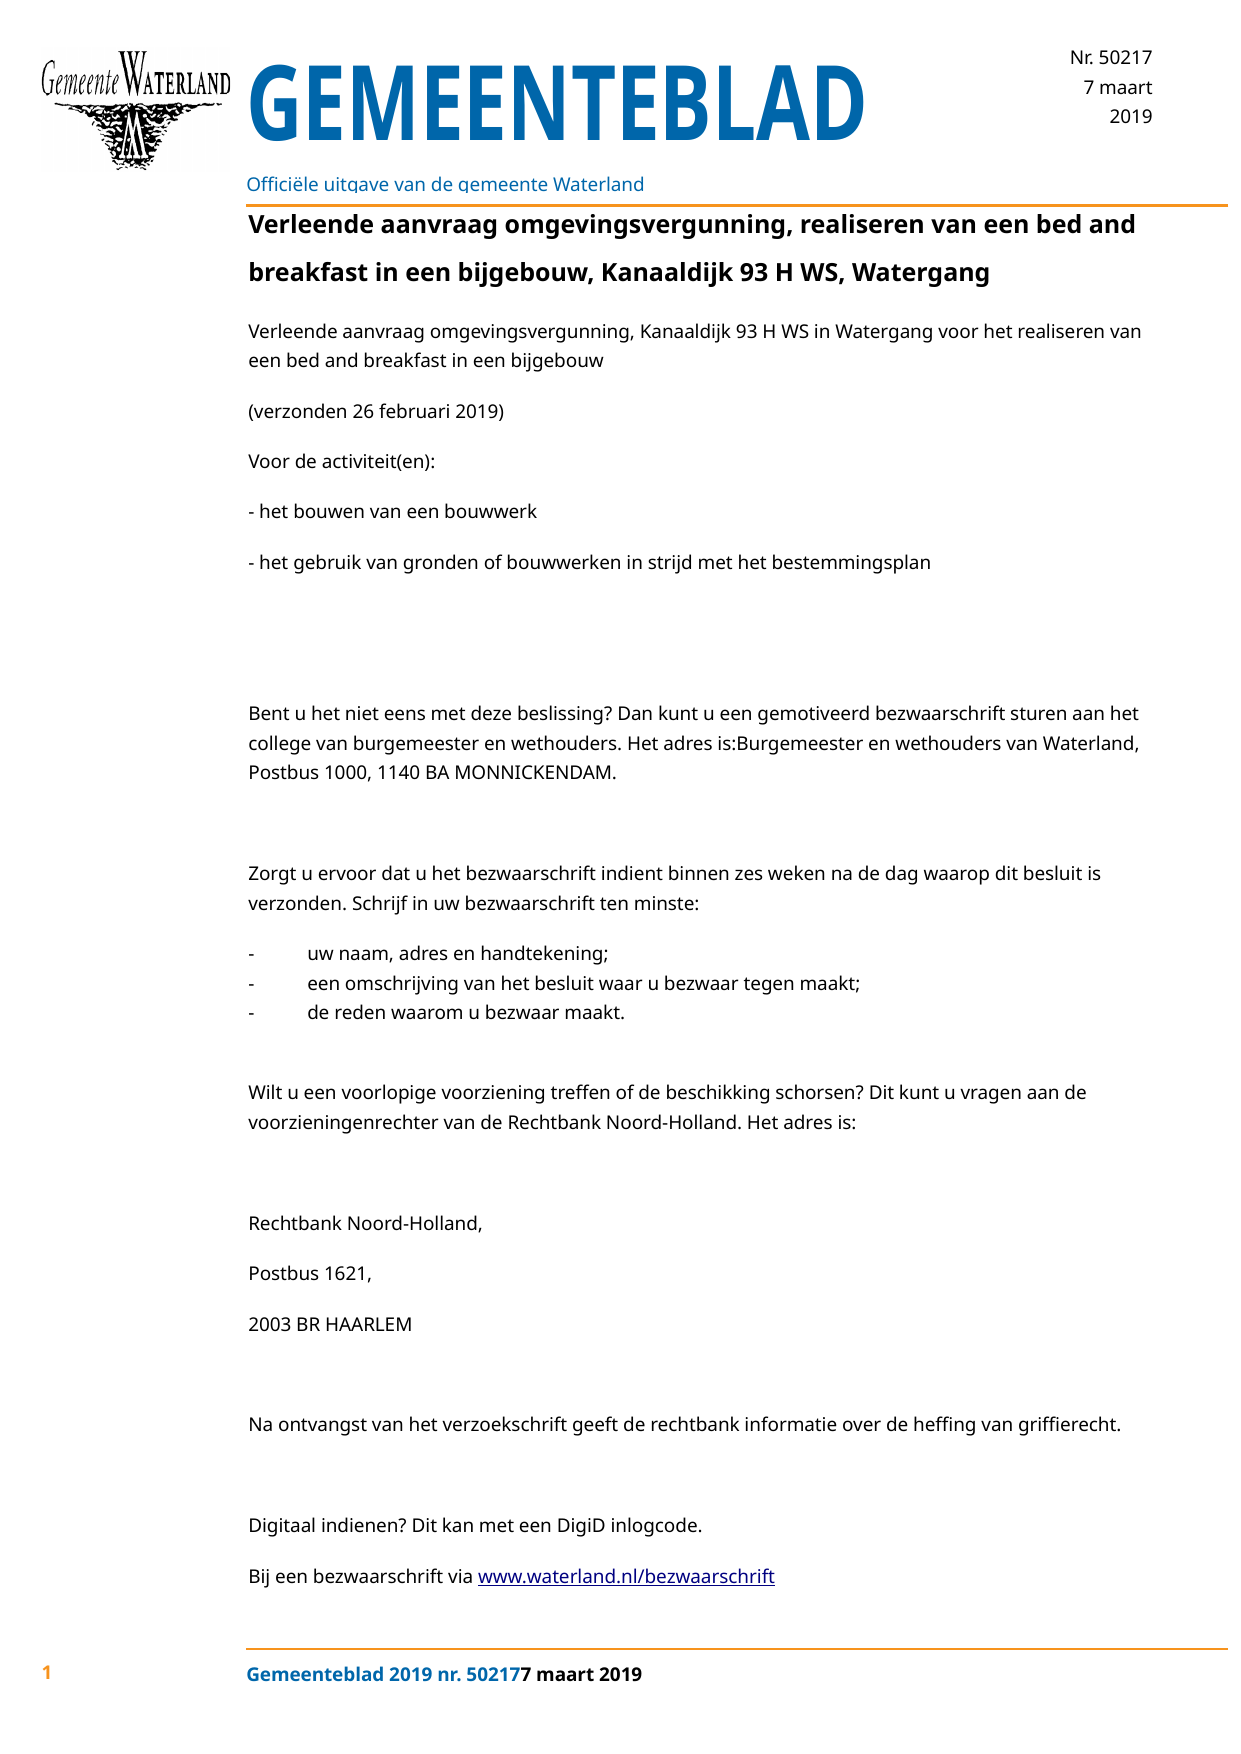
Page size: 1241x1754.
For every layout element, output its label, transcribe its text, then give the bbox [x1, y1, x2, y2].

text Digitaal indienen? Dit kan met een DigiD inlogcode. [248, 1512, 1152, 1538]
list uw naam, adres en handtekening; [248, 940, 1152, 966]
text - het gebruik van gronden of bouwwerken in strijd met het bestemmingsplan [248, 549, 1152, 575]
text Bij een bezwaarschrift via www.waterland.nl/bezwaarschrift [248, 1563, 1152, 1589]
text Bent u het niet eens met deze beslissing? Dan kunt u een gemotiveerd bezwaarschrift sturen aan het college van burgemeester en wethouders. Het adres is:Burgemeester en wethouders van Waterland, Postbus 1000, 1140 BA MONNICKENDAM. [248, 700, 1152, 785]
text Voor de activiteit(en): [248, 448, 1152, 474]
text Zorgt u ervoor dat u het bezwaarschrift indient binnen zes weken na de dag waarop dit besluit is verzonden. Schrijf in uw bezwaarschrift ten minste: [248, 860, 1152, 916]
list een omschrijving van het besluit waar u bezwaar tegen maakt; [248, 970, 1152, 996]
picture [41, 47, 231, 172]
text Rechtbank Noord-Holland, [248, 1210, 1152, 1236]
list de reden waarom u bezwaar maakt. [248, 999, 1152, 1025]
text - het bouwen van een bouwwerk [248, 499, 1152, 524]
text 2003 BR HAARLEM [248, 1311, 1152, 1337]
text Postbus 1621, [248, 1260, 1152, 1286]
text Na ontvangst van het verzoekschrift geeft de rechtbank informatie over de heffing van griffierecht. [248, 1412, 1152, 1437]
text Verleende aanvraag omgevingsvergunning, realiseren van een bed and breakfast in een bijgebouw, Kanaaldijk 93 H WS, Watergang [248, 207, 1152, 288]
text Verleende aanvraag omgevingsvergunning, Kanaaldijk 93 H WS in Watergang voor het realiseren van een bed and breakfast in een bijgebouw [248, 318, 1152, 373]
text Wilt u een voorlopige voorziening treffen of de beschikking schorsen? Dit kunt u vragen aan de voorzieningenrechter van de Rechtbank Noord-Holland. Het adres is: [248, 1079, 1152, 1135]
text (verzonden 26 februari 2019) [248, 398, 1152, 424]
